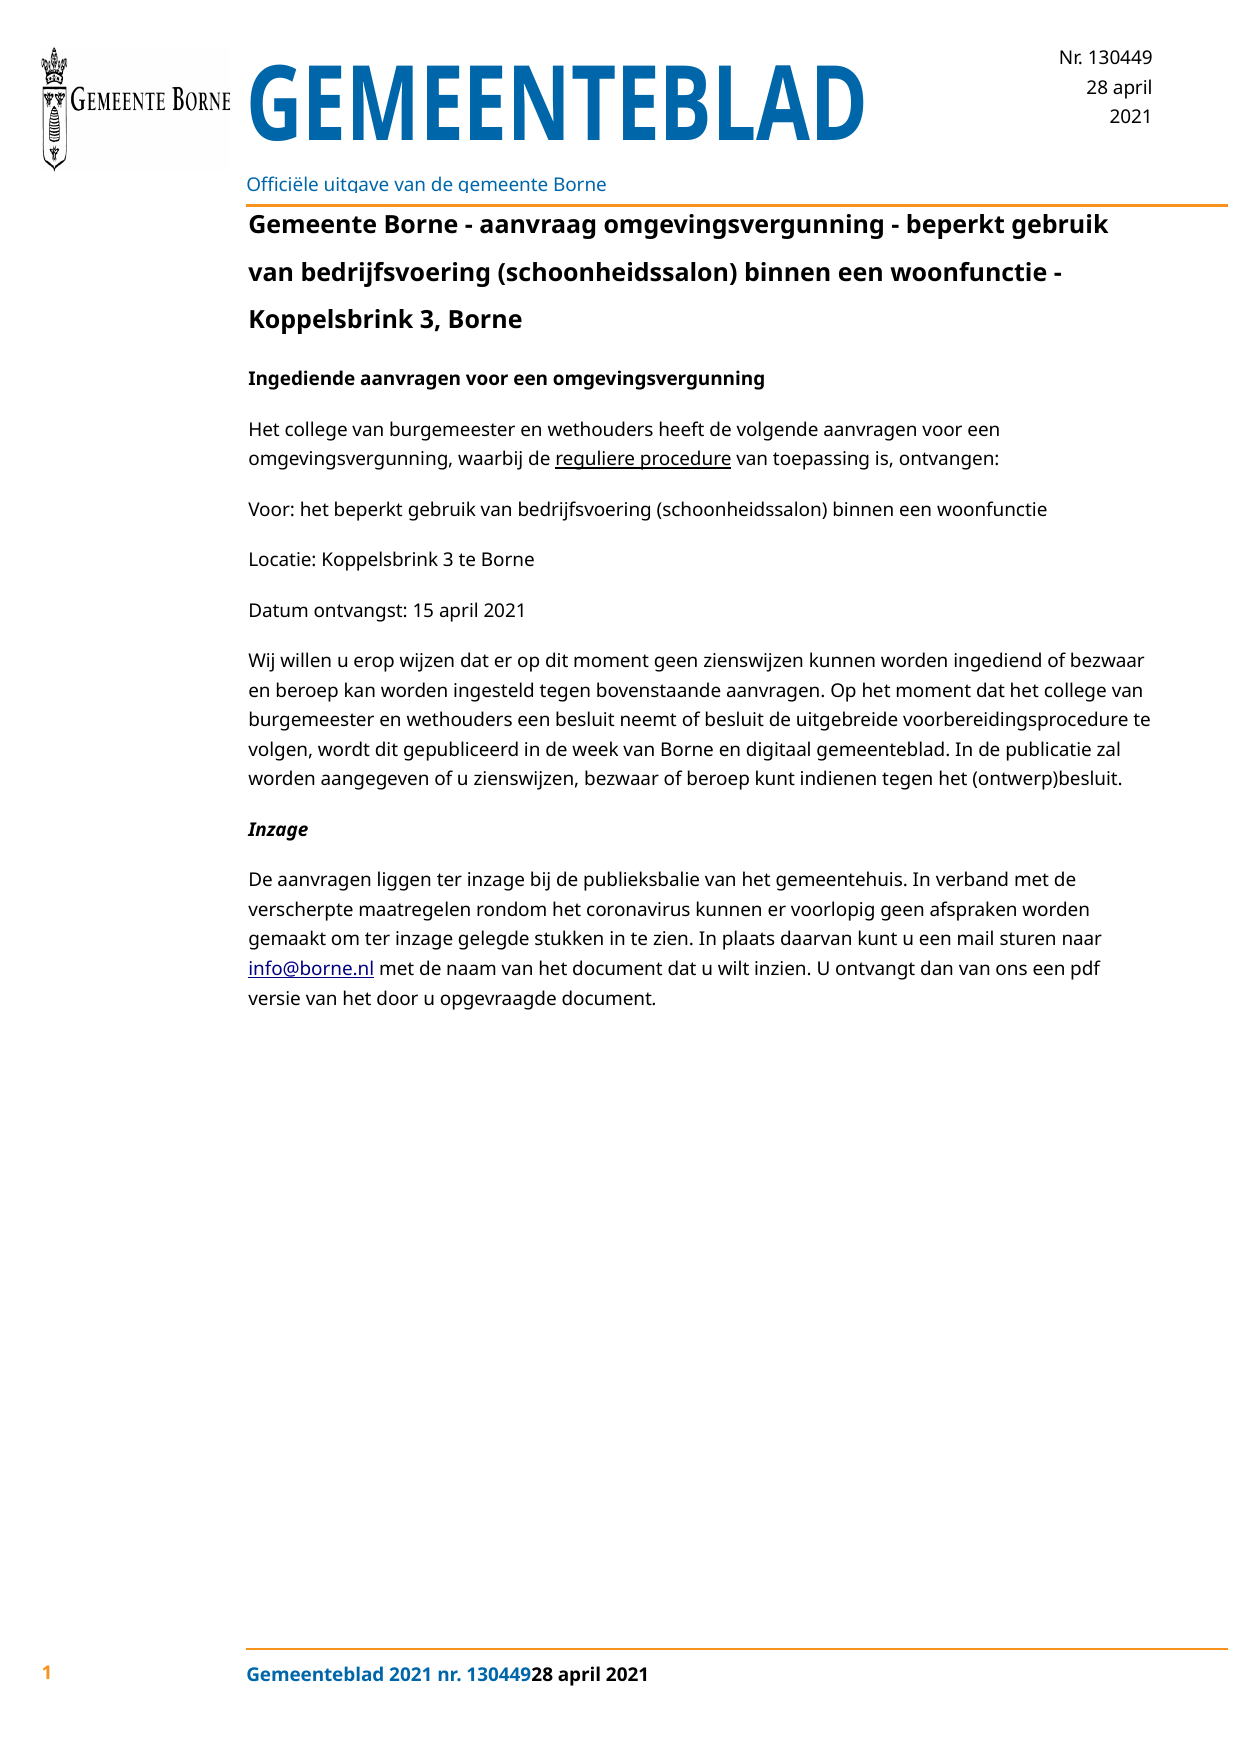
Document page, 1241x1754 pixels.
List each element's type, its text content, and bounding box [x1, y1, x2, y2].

text Ingediende aanvragen voor een omgevingsvergunning [248, 366, 1152, 391]
text Het college van burgemeester en wethouders heeft de volgende aanvragen voor een omgevingsvergunning, waarbij de reguliere procedure van toepassing is, ontvangen: [248, 416, 1152, 471]
text Datum ontvangst: 15 april 2021 [248, 597, 1152, 622]
text Inzage [248, 816, 1152, 842]
text Wij willen u erop wijzen dat er op dit moment geen zienswijzen kunnen worden ingediend of bezwaar en beroep kan worden ingesteld tegen bovenstaande aanvragen. Op het moment dat het college van burgemeester en wethouders een besluit neemt of besluit de uitgebreide voorbereidingsprocedure te volgen, wordt dit gepubliceerd in de week van Borne en digitaal gemeenteblad. In de publicatie zal worden aangegeven of u zienswijzen, bezwaar of beroep kunt indienen tegen het (ontwerp)besluit. [248, 647, 1152, 791]
text Voor: het beperkt gebruik van bedrijfsvoering (schoonheidssalon) binnen een woonfunctie [248, 496, 1152, 522]
picture [41, 47, 231, 172]
text Locatie: Koppelsbrink 3 te Borne [248, 546, 1152, 572]
text De aanvragen liggen ter inzage bij de publieksbalie van het gemeentehuis. In verband met de verscherpte maatregelen rondom het coronavirus kunnen er voorlopig geen afspraken worden gemaakt om ter inzage gelegde stukken in te zien. In plaats daarvan kunt u een mail sturen naar info@borne.nl met de naam van het document dat u wilt inzien. U ontvangt dan van ons een pdf versie van het door u opgevraagde document. [248, 866, 1152, 1010]
text Gemeente Borne - aanvraag omgevingsvergunning - beperkt gebruik van bedrijfsvoering (schoonheidssalon) binnen een woonfunctie - Koppelsbrink 3, Borne [248, 207, 1152, 336]
